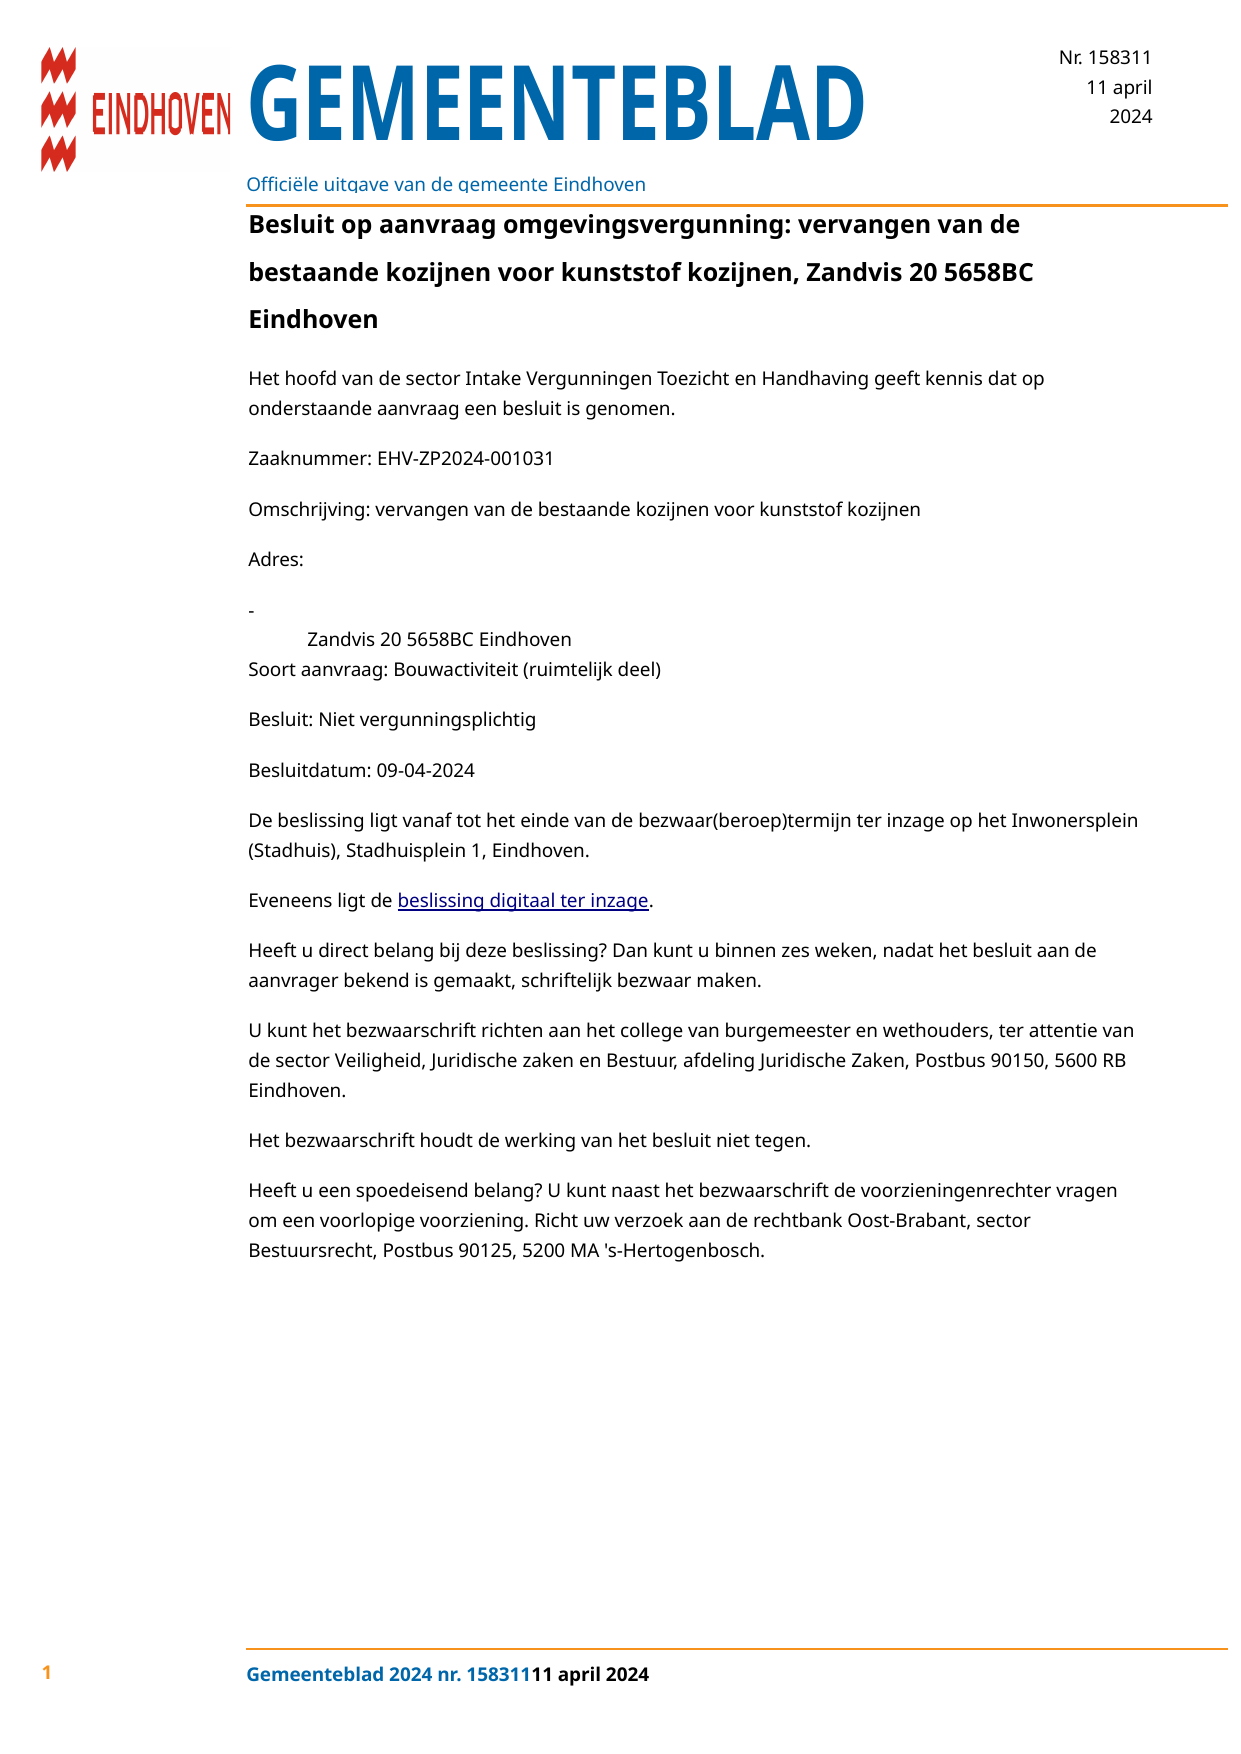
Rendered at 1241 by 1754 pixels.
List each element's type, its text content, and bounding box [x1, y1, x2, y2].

list Zandvis 20 5658BC Eindhoven [248, 626, 1152, 652]
text Eveneens ligt de beslissing digitaal ter inzage. [248, 887, 1152, 913]
text Het hoofd van de sector Intake Vergunningen Toezicht en Handhaving geeft kennis dat op onderstaande aanvraag een besluit is genomen. [248, 366, 1152, 421]
text Heeft u direct belang bij deze beslissing? Dan kunt u binnen zes weken, nadat het besluit aan de aanvrager bekend is gemaakt, schriftelijk bezwaar maken. [248, 938, 1152, 993]
text Omschrijving: vervangen van de bestaande kozijnen voor kunststof kozijnen [248, 496, 1152, 522]
text U kunt het bezwaarschrift richten aan het college van burgemeester en wethouders, ter attentie van de sector Veiligheid, Juridische zaken en Bestuur, afdeling Juridische Zaken, Postbus 90150, 5600 RB Eindhoven. [248, 1018, 1152, 1102]
text De beslissing ligt vanaf tot het einde van de bezwaar(beroep)termijn ter inzage op het Inwonersplein (Stadhuis), Stadhuisplein 1, Eindhoven. [248, 807, 1152, 862]
text Zaaknummer: EHV-ZP2024-001031 [248, 446, 1152, 471]
picture [41, 47, 231, 172]
text Besluitdatum: 09-04-2024 [248, 757, 1152, 782]
text Besluit: Niet vergunningsplichtig [248, 706, 1152, 732]
text Adres: [248, 546, 1152, 572]
text Soort aanvraag: Bouwactiviteit (ruimtelijk deel) [248, 656, 1152, 682]
text Het bezwaarschrift houdt de werking van het besluit niet tegen. [248, 1127, 1152, 1153]
text Besluit op aanvraag omgevingsvergunning: vervangen van de bestaande kozijnen voor kunststof kozijnen, Zandvis 20 5658BC Eindhoven [248, 207, 1152, 336]
text Heeft u een spoedeisend belang? U kunt naast het bezwaarschrift de voorzieningenrechter vragen om een voorlopige voorziening. Richt uw verzoek aan de rechtbank Oost-Brabant, sector Bestuursrecht, Postbus 90125, 5200 MA 's-Hertogenbosch. [248, 1178, 1152, 1262]
